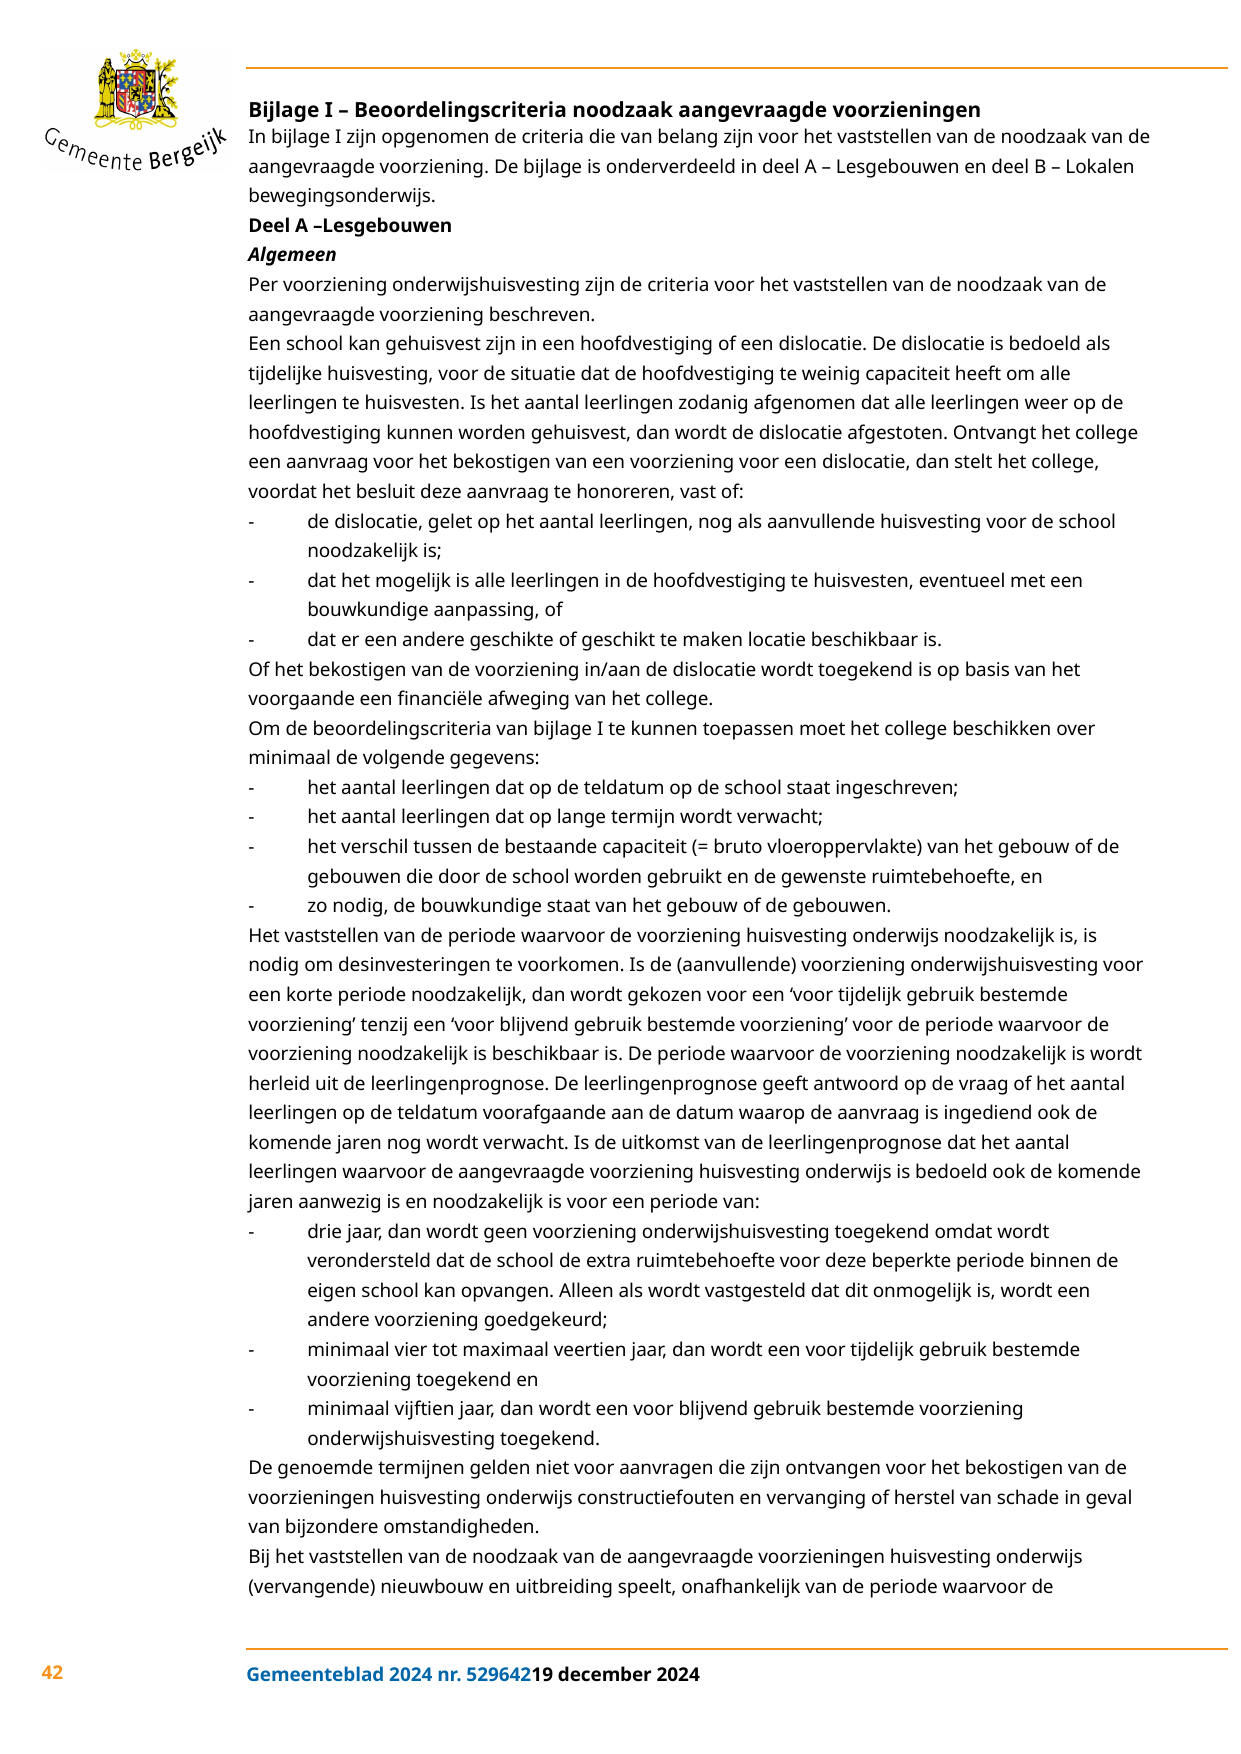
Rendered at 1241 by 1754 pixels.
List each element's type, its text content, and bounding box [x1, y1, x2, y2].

text De genoemde termijnen gelden niet voor aanvragen die zijn ontvangen voor het bekostigen van de voorzieningen huisvesting onderwijs constructiefouten en vervanging of herstel van schade in geval van bijzondere omstandigheden. [248, 1454, 1152, 1539]
list minimaal vier tot maximaal veertien jaar, dan wordt een voor tijdelijk gebruik bestemde voorziening toegekend en [248, 1336, 1152, 1391]
text Of het bekostigen van de voorziening in/aan de dislocatie wordt toegekend is op basis van het voorgaande een financiële afweging van het college. [248, 656, 1152, 711]
text Per voorziening onderwijshuisvesting zijn de criteria voor het vaststellen van de noodzaak van de aangevraagde voorziening beschreven. [248, 271, 1152, 326]
text Een school kan gehuisvest zijn in een hoofdvestiging of een dislocatie. De dislocatie is bedoeld als tijdelijke huisvesting, voor de situatie dat de hoofdvestiging te weinig capaciteit heeft om alle leerlingen te huisvesten. Is het aantal leerlingen zodanig afgenomen dat alle leerlingen weer op de hoofdvestiging kunnen worden gehuisvest, dan wordt de dislocatie afgestoten. Ontvangt het college een aanvraag voor het bekostigen van een voorziening voor een dislocatie, dan stelt het college, voordat het besluit deze aanvraag te honoreren, vast of: [248, 330, 1152, 504]
text Om de beoordelingscriteria van bijlage I te kunnen toepassen moet het college beschikken over minimaal de volgende gegevens: [248, 715, 1152, 770]
list drie jaar, dan wordt geen voorziening onderwijshuisvesting toegekend omdat wordt verondersteld dat de school de extra ruimtebehoefte voor deze beperkte periode binnen de eigen school kan opvangen. Alleen als wordt vastgesteld dat dit onmogelijk is, wordt een andere voorziening goedgekeurd; [248, 1218, 1152, 1332]
text Deel A –Lesgebouwen [248, 212, 1152, 238]
text Het vaststellen van de periode waarvoor de voorziening huisvesting onderwijs noodzakelijk is, is nodig om desinvesteringen te voorkomen. Is de (aanvullende) voorziening onderwijshuisvesting voor een korte periode noodzakelijk, dan wordt gekozen voor een ‘voor tijdelijk gebruik bestemde voorziening’ tenzij een ‘voor blijvend gebruik bestemde voorziening’ voor de periode waarvoor de voorziening noodzakelijk is beschikbaar is. De periode waarvoor de voorziening noodzakelijk is wordt herleid uit de leerlingenprognose. De leerlingenprognose geeft antwoord op de vraag of het aantal leerlingen op de teldatum voorafgaande aan de datum waarop de aanvraag is ingediend ook de komende jaren nog wordt verwacht. Is de uitkomst van de leerlingenprognose dat het aantal leerlingen waarvoor de aangevraagde voorziening huisvesting onderwijs is bedoeld ook de komende jaren aanwezig is en noodzakelijk is voor een periode van: [248, 922, 1152, 1214]
picture [41, 47, 231, 172]
list dat er een andere geschikte of geschikt te maken locatie beschikbaar is. [248, 626, 1152, 652]
list de dislocatie, gelet op het aantal leerlingen, nog als aanvullende huisvesting voor de school noodzakelijk is; [248, 508, 1152, 563]
list minimaal vijftien jaar, dan wordt een voor blijvend gebruik bestemde voorziening onderwijshuisvesting toegekend. [248, 1395, 1152, 1451]
list het aantal leerlingen dat op de teldatum op de school staat ingeschreven; [248, 774, 1152, 800]
text Bij het vaststellen van de noodzaak van de aangevraagde voorzieningen huisvesting onderwijs (vervangende) nieuwbouw en uitbreiding speelt, onafhankelijk van de periode waarvoor de [248, 1543, 1152, 1598]
list dat het mogelijk is alle leerlingen in de hoofdvestiging te huisvesten, eventueel met een bouwkundige aanpassing, of [248, 567, 1152, 622]
list het verschil tussen de bestaande capaciteit (= bruto vloeroppervlakte) van het gebouw of de gebouwen die door de school worden gebruikt en de gewenste ruimtebehoefte, en [248, 833, 1152, 888]
list het aantal leerlingen dat op lange termijn wordt verwacht; [248, 804, 1152, 829]
text In bijlage I zijn opgenomen de criteria die van belang zijn voor het vaststellen van de noodzaak van de aangevraagde voorziening. De bijlage is onderverdeeld in deel A – Lesgebouwen en deel B – Lokalen bewegingsonderwijs. [248, 123, 1152, 208]
list zo nodig, de bouwkundige staat van het gebouw of de gebouwen. [248, 892, 1152, 918]
text Bijlage I – Beoordelingscriteria noodzaak aangevraagde voorzieningen [248, 95, 1152, 123]
text Algemeen [248, 242, 1152, 267]
